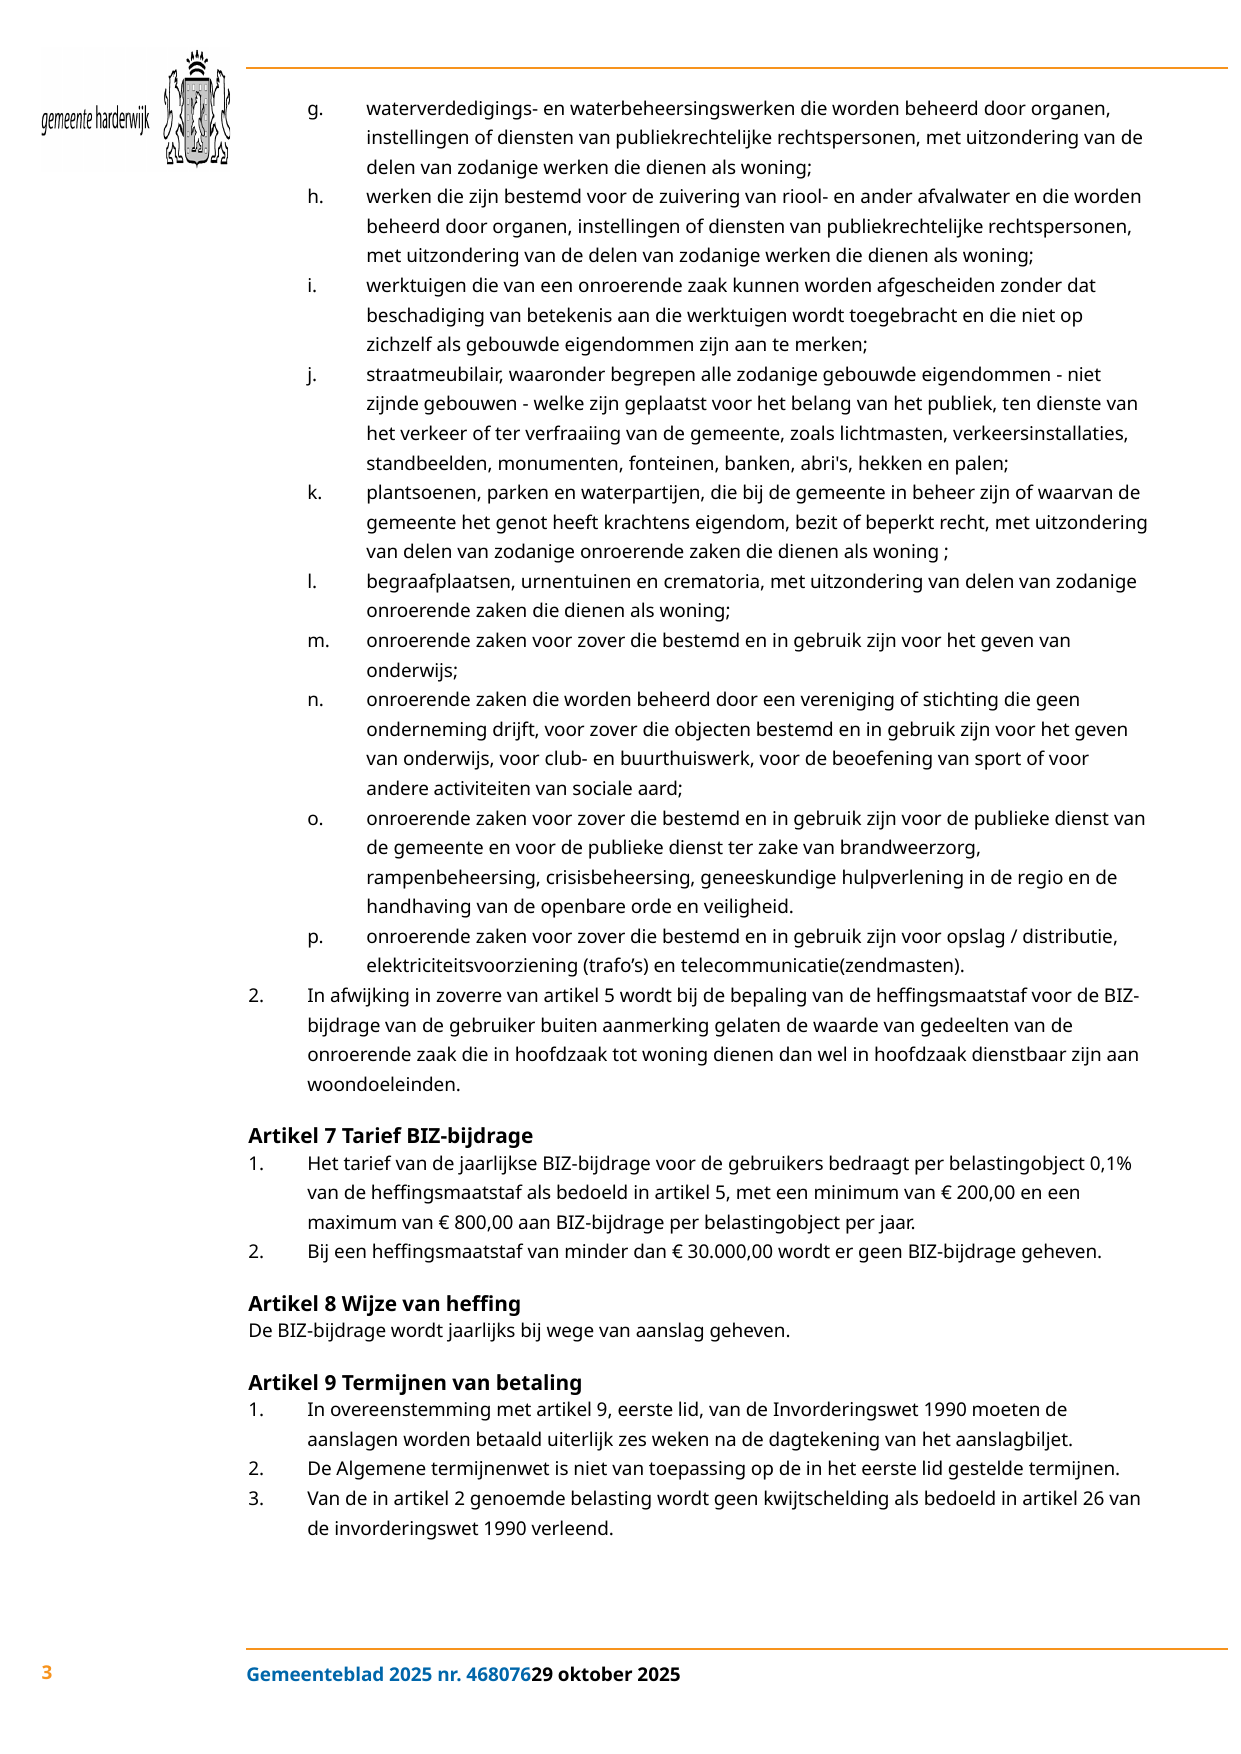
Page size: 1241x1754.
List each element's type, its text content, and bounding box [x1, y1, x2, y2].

list onroerende zaken die worden beheerd door een vereniging of stichting die geen onderneming drijft, voor zover die objecten bestemd en in gebruik zijn voor het geven van onderwijs, voor club- en buurthuiswerk, voor de beoefening van sport of voor andere activiteiten van sociale aard; [307, 686, 1152, 801]
list Bij een heffingsmaatstaf van minder dan € 30.000,00 wordt er geen BIZ-bijdrage geheven. [248, 1239, 1152, 1264]
list plantsoenen, parken en waterpartijen, die bij de gemeente in beheer zijn of waarvan de gemeente het genot heeft krachtens eigendom, bezit of beperkt recht, met uitzondering van delen van zodanige onroerende zaken die dienen als woning ; [307, 479, 1152, 564]
picture [41, 47, 231, 172]
list Van de in artikel 2 genoemde belasting wordt geen kwijtschelding als bedoeld in artikel 26 van de invorderingswet 1990 verleend. [248, 1485, 1152, 1540]
text De BIZ-bijdrage wordt jaarlijks bij wege van aanslag geheven. [248, 1317, 1152, 1343]
list straatmeubilair, waaronder begrepen alle zodanige gebouwde eigendommen - niet zijnde gebouwen - welke zijn geplaatst voor het belang van het publiek, ten dienste van het verkeer of ter verfraaiing van de gemeente, zoals lichtmasten, verkeersinstallaties, standbeelden, monumenten, fonteinen, banken, abri's, hekken en palen; [307, 361, 1152, 476]
list Het tarief van de jaarlijkse BIZ-bijdrage voor de gebruikers bedraagt per belastingobject 0,1% van de heffingsmaatstaf als bedoeld in artikel 5, met een minimum van € 200,00 en een maximum van € 800,00 aan BIZ-bijdrage per belastingobject per jaar. [248, 1150, 1152, 1235]
list begraafplaatsen, urnentuinen en crematoria, met uitzondering van delen van zodanige onroerende zaken die dienen als woning; [307, 568, 1152, 623]
list waterverdedigings- en waterbeheersingswerken die worden beheerd door organen, instellingen of diensten van publiekrechtelijke rechtspersonen, met uitzondering van de delen van zodanige werken die dienen als woning; [307, 95, 1152, 180]
list In afwijking in zoverre van artikel 5 wordt bij de bepaling van de heffingsmaatstaf voor de BIZ-bijdrage van de gebruiker buiten aanmerking gelaten de waarde van gedeelten van de onroerende zaak die in hoofdzaak tot woning dienen dan wel in hoofdzaak dienstbaar zijn aan woondoeleinden. [248, 982, 1152, 1097]
text Artikel 9 Termijnen van betaling [248, 1368, 1152, 1396]
list onroerende zaken voor zover die bestemd en in gebruik zijn voor het geven van onderwijs; [307, 627, 1152, 683]
list werktuigen die van een onroerende zaak kunnen worden afgescheiden zonder dat beschadiging van betekenis aan die werktuigen wordt toegebracht en die niet op zichzelf als gebouwde eigendommen zijn aan te merken; [307, 272, 1152, 357]
text Artikel 8 Wijze van heffing [248, 1289, 1152, 1317]
list In overeenstemming met artikel 9, eerste lid, van de Invorderingswet 1990 moeten de aanslagen worden betaald uiterlijk zes weken na de dagtekening van het aanslagbiljet. [248, 1396, 1152, 1452]
list onroerende zaken voor zover die bestemd en in gebruik zijn voor opslag / distributie, elektriciteitsvoorziening (trafo’s) en telecommunicatie(zendmasten). [307, 923, 1152, 978]
list werken die zijn bestemd voor de zuivering van riool- en ander afvalwater en die worden beheerd door organen, instellingen of diensten van publiekrechtelijke rechtspersonen, met uitzondering van de delen van zodanige werken die dienen als woning; [307, 183, 1152, 268]
list De Algemene termijnenwet is niet van toepassing op de in het eerste lid gestelde termijnen. [248, 1456, 1152, 1481]
text Artikel 7 Tarief BIZ-bijdrage [248, 1121, 1152, 1150]
list onroerende zaken voor zover die bestemd en in gebruik zijn voor de publieke dienst van de gemeente en voor de publieke dienst ter zake van brandweerzorg, rampenbeheersing, crisisbeheersing, geneeskundige hulpverlening in de regio en de handhaving van de openbare orde en veiligheid. [307, 805, 1152, 919]
